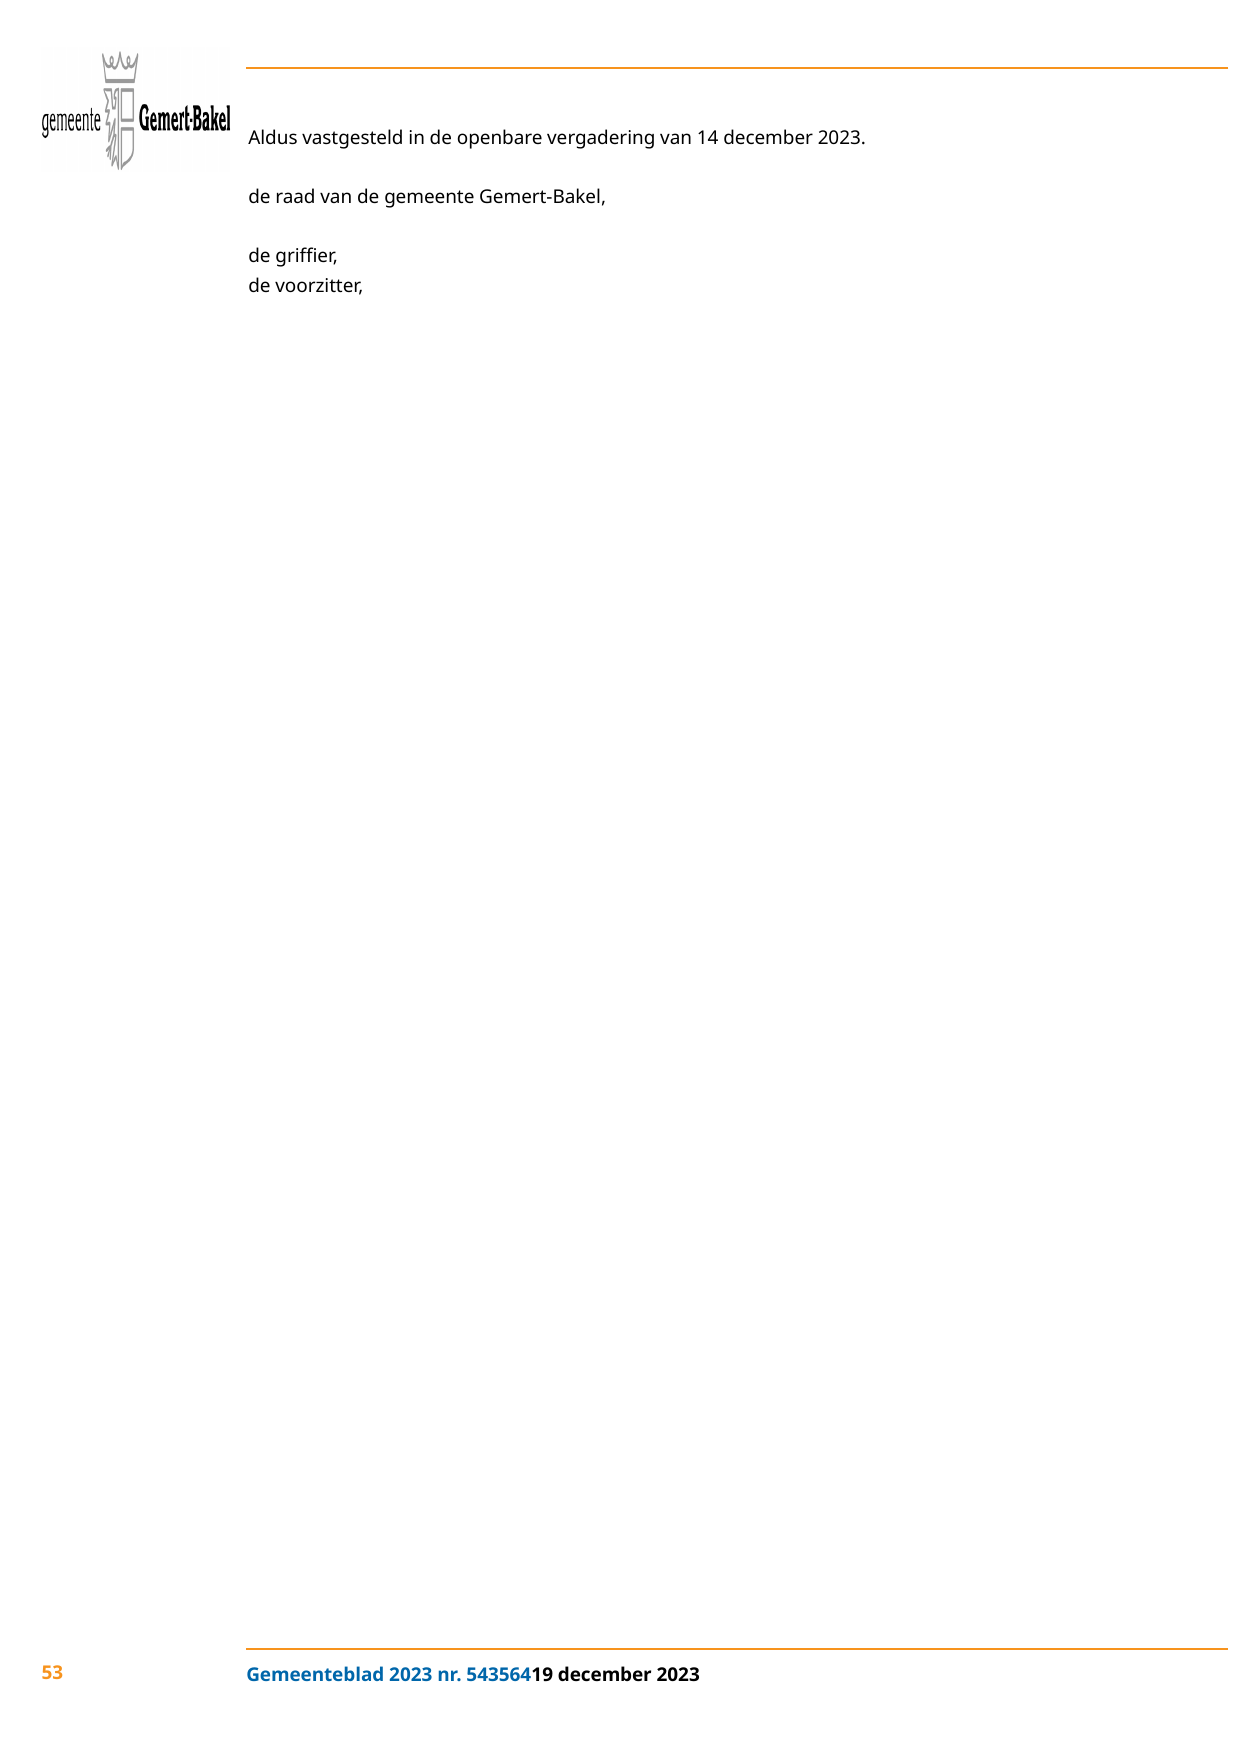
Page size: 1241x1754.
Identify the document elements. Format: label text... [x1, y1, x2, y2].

picture [41, 47, 231, 172]
text de raad van de gemeente Gemert-Bakel, [248, 183, 1152, 209]
text Aldus vastgesteld in de openbare vergadering van 14 december 2023. [248, 124, 1152, 150]
text de voorzitter, [248, 272, 1152, 298]
text de griffier, [248, 243, 1152, 268]
